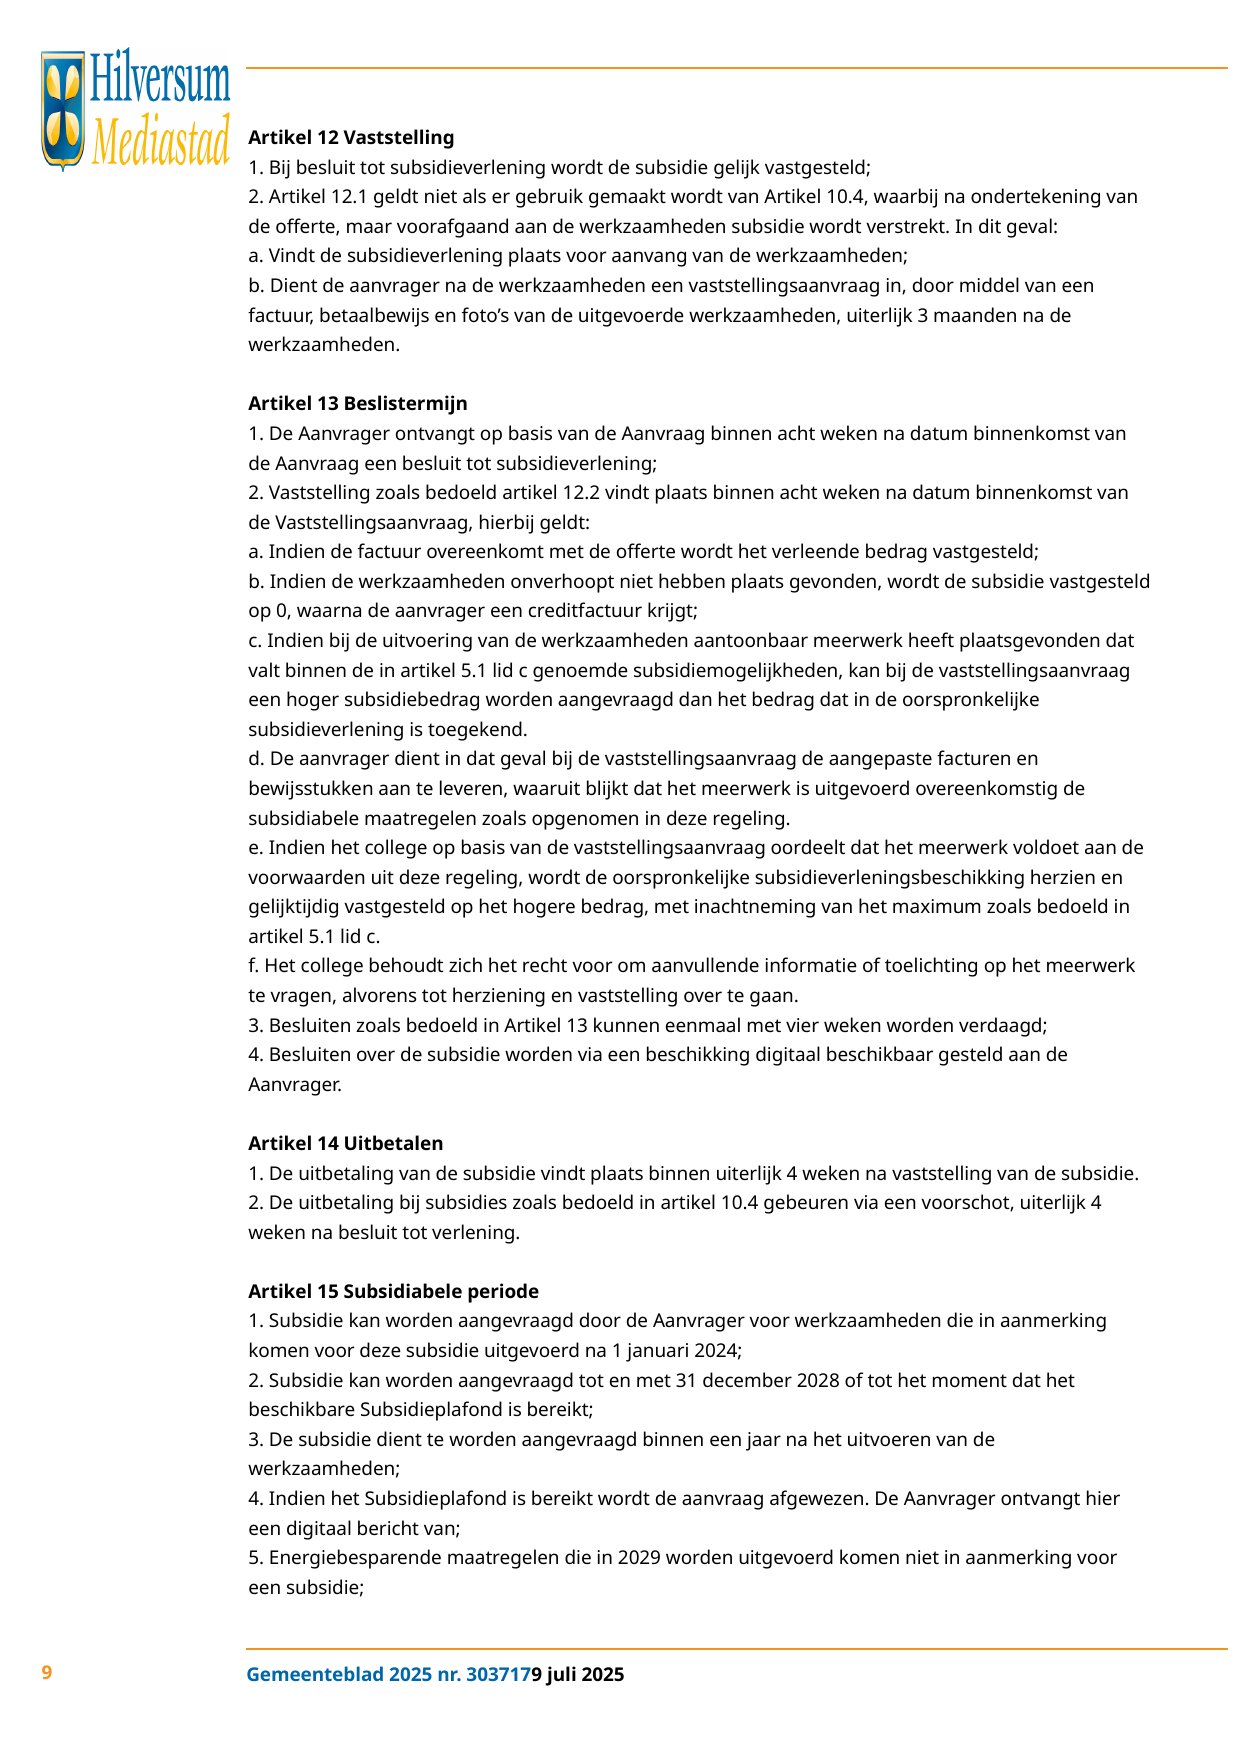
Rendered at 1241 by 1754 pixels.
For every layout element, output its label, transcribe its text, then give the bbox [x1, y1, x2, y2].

text 1. Bij besluit tot subsidieverlening wordt de subsidie gelijk vastgesteld; [248, 154, 1152, 180]
text Artikel 13 Beslistermijn [248, 391, 1152, 416]
text f. Het college behoudt zich het recht voor om aanvullende informatie of toelichting op het meerwerk te vragen, alvorens tot herziening en vaststelling over te gaan. [248, 953, 1152, 1008]
text 1. De Aanvrager ontvangt op basis van de Aanvraag binnen acht weken na datum binnenkomst van de Aanvraag een besluit tot subsidieverlening; [248, 420, 1152, 476]
text Artikel 12 Vaststelling [248, 124, 1152, 150]
text 4. Indien het Subsidieplafond is bereikt wordt de aanvraag afgewezen. De Aanvrager ontvangt hier een digitaal bericht van; [248, 1485, 1152, 1541]
text b. Dient de aanvrager na de werkzaamheden een vaststellingsaanvraag in, door middel van een factuur, betaalbewijs en foto’s van de uitgevoerde werkzaamheden, uiterlijk 3 maanden na de werkzaamheden. [248, 272, 1152, 357]
text 2. Vaststelling zoals bedoeld artikel 12.2 vindt plaats binnen acht weken na datum binnenkomst van de Vaststellingsaanvraag, hierbij geldt: [248, 479, 1152, 535]
text a. Indien de factuur overeenkomt met de offerte wordt het verleende bedrag vastgesteld; [248, 538, 1152, 564]
text Artikel 14 Uitbetalen [248, 1130, 1152, 1156]
text 4. Besluiten over de subsidie worden via een beschikking digitaal beschikbaar gesteld aan de Aanvrager. [248, 1041, 1152, 1097]
text 5. Energiebesparende maatregelen die in 2029 worden uitgevoerd komen niet in aanmerking voor een subsidie; [248, 1544, 1152, 1600]
text c. Indien bij de uitvoering van de werkzaamheden aantoonbaar meerwerk heeft plaatsgevonden dat valt binnen de in artikel 5.1 lid c genoemde subsidiemogelijkheden, kan bij de vaststellingsaanvraag een hoger subsidiebedrag worden aangevraagd dan het bedrag dat in de oorspronkelijke subsidieverlening is toegekend. [248, 627, 1152, 742]
text 2. Artikel 12.1 geldt niet als er gebruik gemaakt wordt van Artikel 10.4, waarbij na ondertekening van de offerte, maar voorafgaand aan de werkzaamheden subsidie wordt verstrekt. In dit geval: [248, 183, 1152, 239]
text 1. Subsidie kan worden aangevraagd door de Aanvrager voor werkzaamheden die in aanmerking komen voor deze subsidie uitgevoerd na 1 januari 2024; [248, 1308, 1152, 1363]
text 2. De uitbetaling bij subsidies zoals bedoeld in artikel 10.4 gebeuren via een voorschot, uiterlijk 4 weken na besluit tot verlening. [248, 1189, 1152, 1245]
text e. Indien het college op basis van de vaststellingsaanvraag oordeelt dat het meerwerk voldoet aan de voorwaarden uit deze regeling, wordt de oorspronkelijke subsidieverleningsbeschikking herzien en gelijktijdig vastgesteld op het hogere bedrag, met inachtneming van het maximum zoals bedoeld in artikel 5.1 lid c. [248, 834, 1152, 949]
text 3. De subsidie dient te worden aangevraagd binnen een jaar na het uitvoeren van de werkzaamheden; [248, 1426, 1152, 1481]
text a. Vindt de subsidieverlening plaats voor aanvang van de werkzaamheden; [248, 243, 1152, 268]
text 3. Besluiten zoals bedoeld in Artikel 13 kunnen eenmaal met vier weken worden verdaagd; [248, 1012, 1152, 1038]
text 2. Subsidie kan worden aangevraagd tot en met 31 december 2028 of tot het moment dat het beschikbare Subsidieplafond is bereikt; [248, 1367, 1152, 1422]
picture [41, 47, 231, 172]
text b. Indien de werkzaamheden onverhoopt niet hebben plaats gevonden, wordt de subsidie vastgesteld op 0, waarna de aanvrager een creditfactuur krijgt; [248, 568, 1152, 623]
text d. De aanvrager dient in dat geval bij de vaststellingsaanvraag de aangepaste facturen en bewijsstukken aan te leveren, waaruit blijkt dat het meerwerk is uitgevoerd overeenkomstig de subsidiabele maatregelen zoals opgenomen in deze regeling. [248, 746, 1152, 831]
text Artikel 15 Subsidiabele periode [248, 1278, 1152, 1304]
text 1. De uitbetaling van de subsidie vindt plaats binnen uiterlijk 4 weken na vaststelling van de subsidie. [248, 1160, 1152, 1186]
